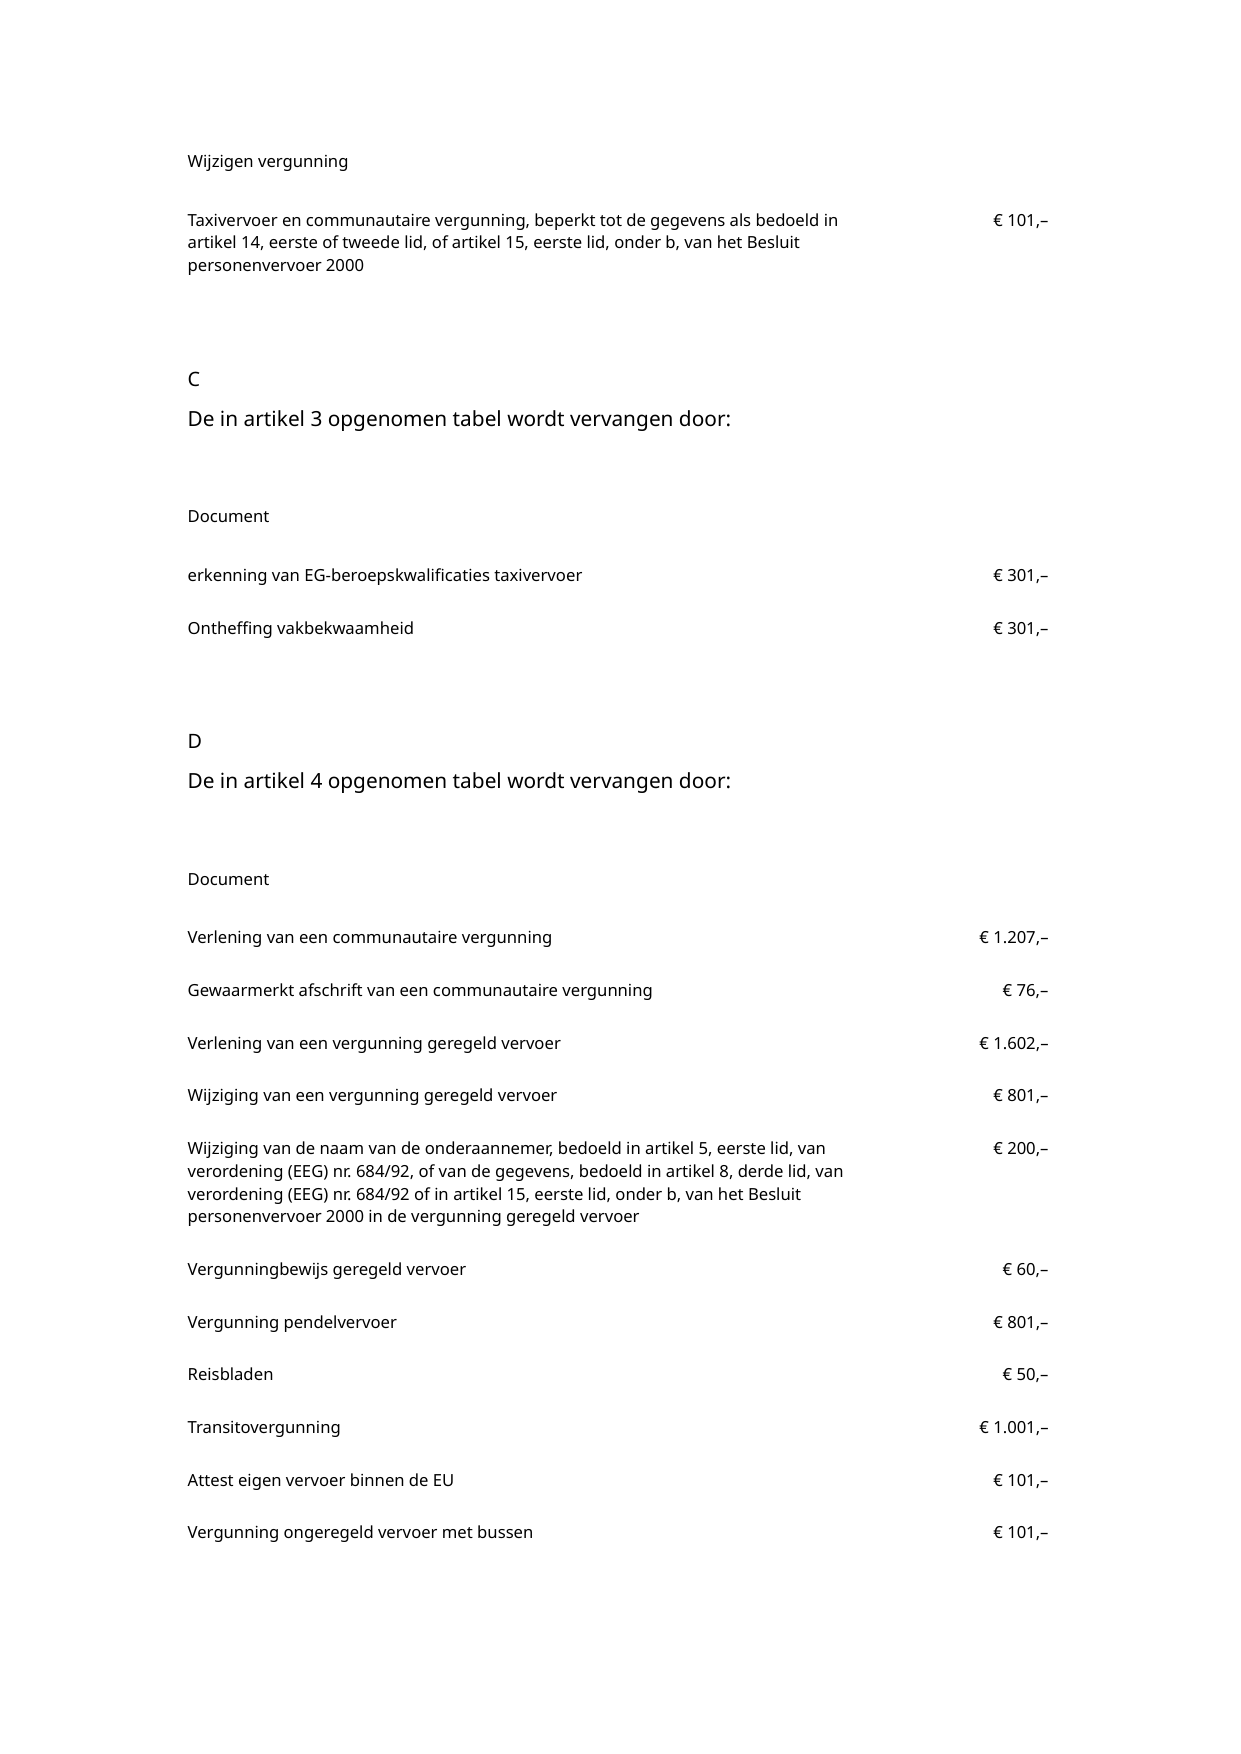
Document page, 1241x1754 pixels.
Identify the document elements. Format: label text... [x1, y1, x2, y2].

table_header Document [188, 505, 853, 563]
table_cell Taxivervoer en communautaire vergunning, beperkt tot de gegevens als bedoeld in artikel 14, eerste of tweede lid, of artikel 15, eerste lid, onder b, van het Besluit personenvervoer 2000 [188, 209, 853, 307]
table_cell Gewaarmerkt afschrift van een communautaire vergunning [188, 979, 853, 1031]
table_cell € 101,– [854, 1521, 1053, 1574]
table_cell € 101,– [854, 209, 1053, 307]
table_header Document [188, 868, 853, 926]
table_cell Wijziging van de naam van de onderaannemer, bedoeld in artikel 5, eerste lid, van verordening (EEG) nr. 684/92, of van de gegevens, bedoeld in artikel 8, derde lid, van verordening (EEG) nr. 684/92 of in artikel 15, eerste lid, onder b, van het Besluit personenvervoer 2000 in de vergunning geregeld vervoer [188, 1137, 853, 1258]
table_cell € 60,– [854, 1258, 1053, 1310]
table_cell € 1.602,– [854, 1031, 1053, 1084]
table_header [854, 505, 1053, 563]
table_cell € 1.001,– [854, 1416, 1053, 1468]
table_cell Reisbladen [188, 1363, 853, 1416]
table_cell Ontheffing vakbekwaamheid [188, 616, 853, 669]
table_cell € 200,– [854, 1137, 1053, 1258]
text D [187, 727, 1053, 754]
table_cell € 801,– [854, 1310, 1053, 1363]
text C [187, 365, 1053, 392]
table_header [854, 868, 1053, 926]
table_cell € 301,– [854, 616, 1053, 669]
table_cell € 801,– [854, 1084, 1053, 1137]
table_cell Vergunning ongeregeld vervoer met bussen [188, 1521, 853, 1574]
table_cell € 301,– [854, 564, 1053, 616]
table_cell Vergunningbewijs geregeld vervoer [188, 1258, 853, 1310]
table_cell Verlening van een vergunning geregeld vervoer [188, 1031, 853, 1084]
text De in artikel 3 opgenomen tabel wordt vervangen door: [187, 404, 1053, 432]
table_cell erkenning van EG-beroepskwalificaties taxivervoer [188, 564, 853, 616]
table_cell Transitovergunning [188, 1416, 853, 1468]
table_cell € 76,– [854, 979, 1053, 1031]
table_cell Wijziging van een vergunning geregeld vervoer [188, 1084, 853, 1137]
text De in artikel 4 opgenomen tabel wordt vervangen door: [187, 766, 1053, 794]
table_cell Vergunning pendelvervoer [188, 1310, 853, 1363]
table_header [854, 150, 1053, 208]
table_header Wijzigen vergunning [188, 150, 853, 208]
table_cell € 1.207,– [854, 926, 1053, 979]
table_cell € 50,– [854, 1363, 1053, 1416]
table_cell € 101,– [854, 1469, 1053, 1521]
table_cell Attest eigen vervoer binnen de EU [188, 1469, 853, 1521]
table_cell Verlening van een communautaire vergunning [188, 926, 853, 979]
